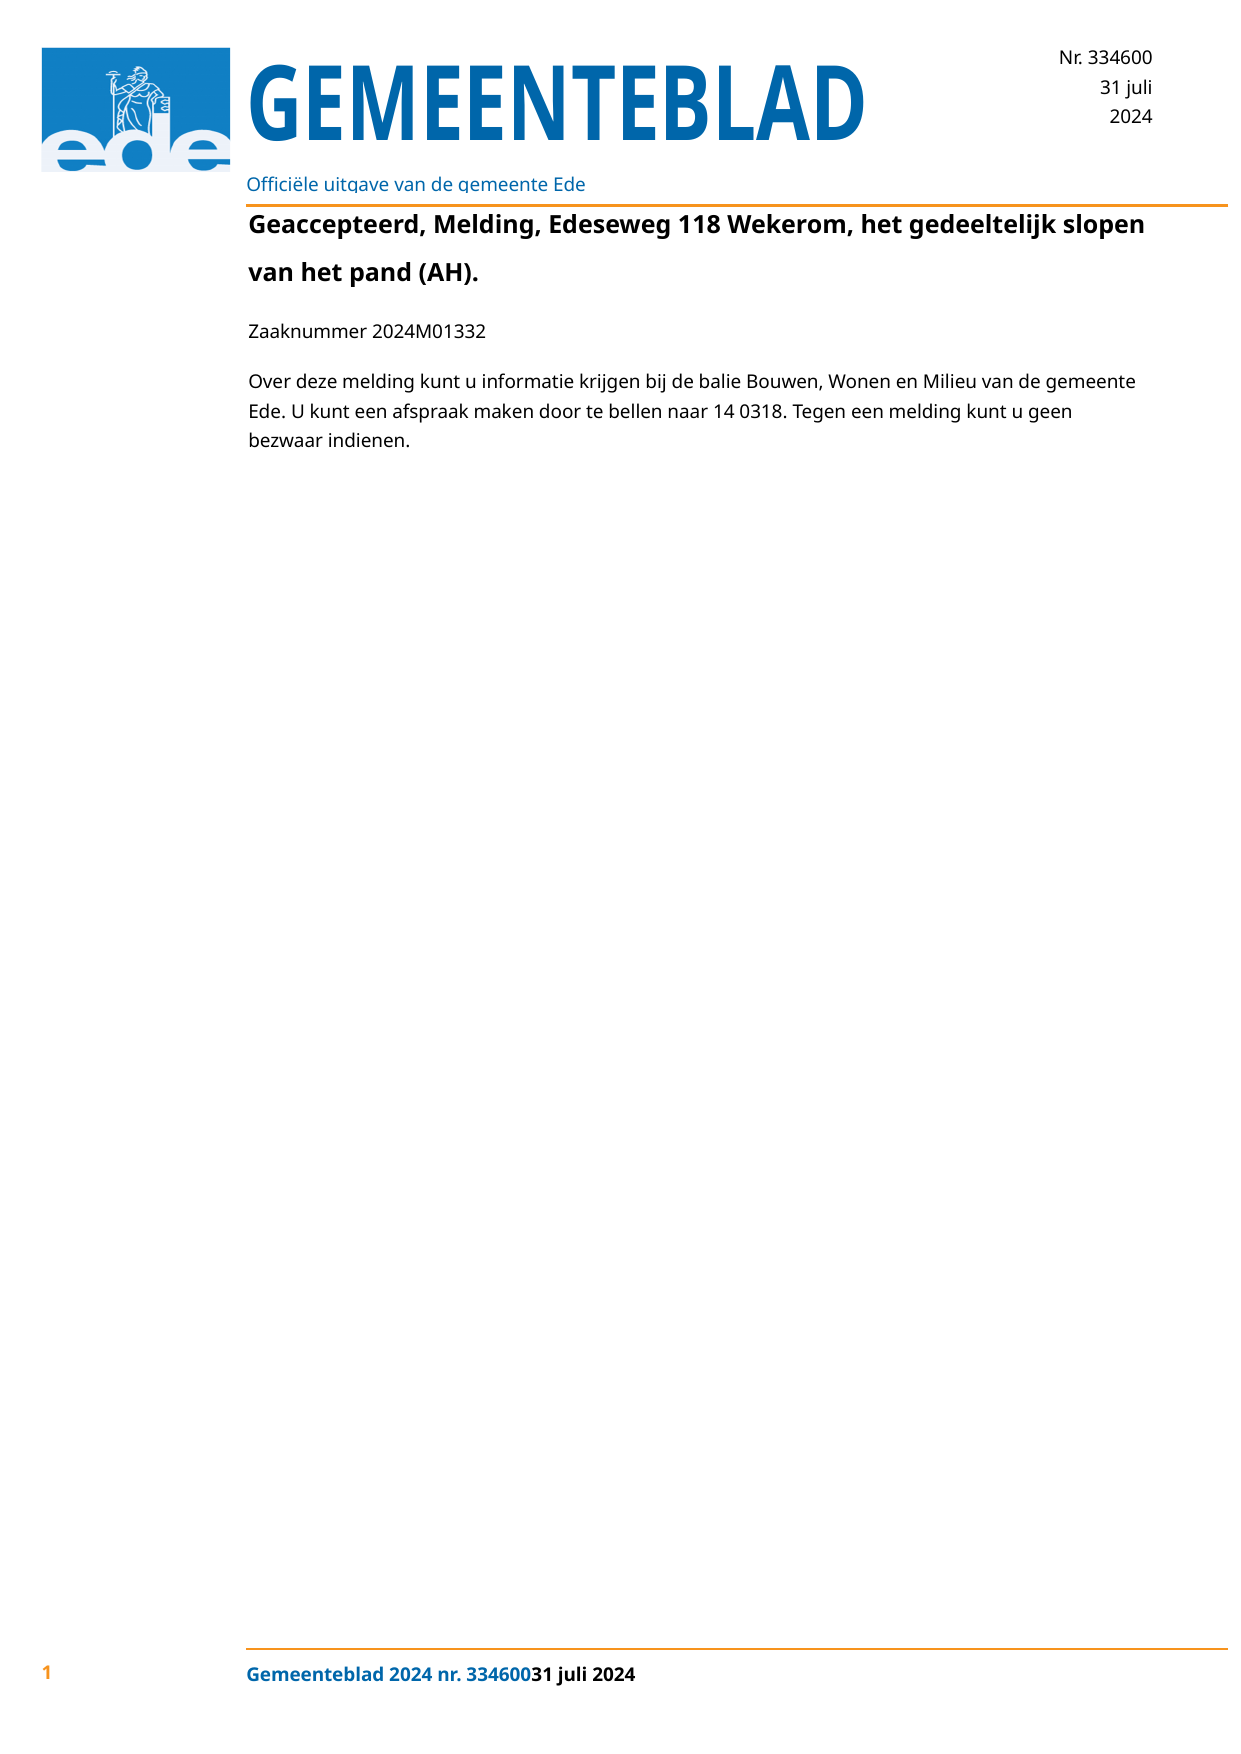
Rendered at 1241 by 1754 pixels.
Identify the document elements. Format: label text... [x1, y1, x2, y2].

text Geaccepteerd, Melding, Edeseweg 118 Wekerom, het gedeeltelijk slopen van het pand (AH). [248, 207, 1152, 288]
text Over deze melding kunt u informatie krijgen bij de balie Bouwen, Wonen en Milieu van de gemeente Ede. U kunt een afspraak maken door te bellen naar 14 0318. Tegen een melding kunt u geen bezwaar indienen. [248, 368, 1152, 453]
picture [41, 47, 231, 172]
text Zaaknummer 2024M01332 [248, 318, 1152, 344]
